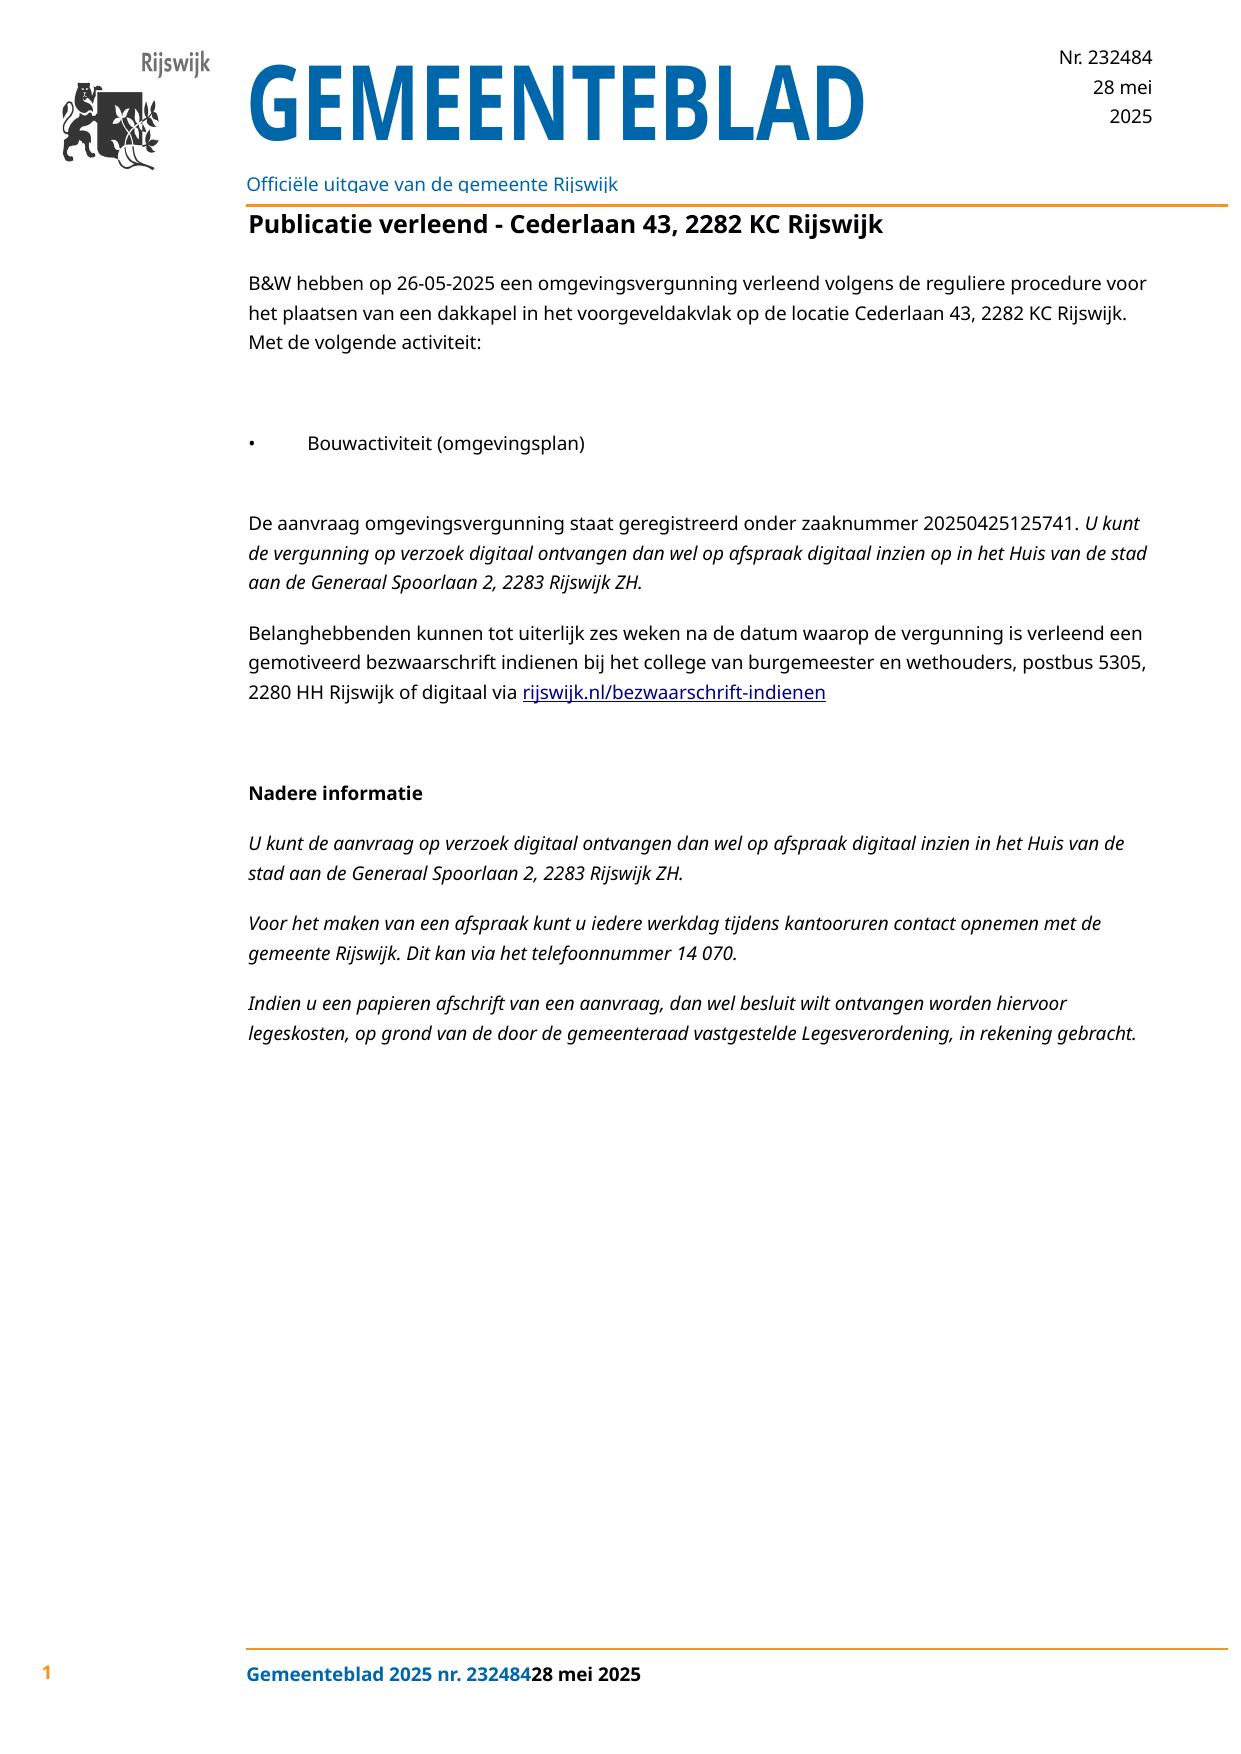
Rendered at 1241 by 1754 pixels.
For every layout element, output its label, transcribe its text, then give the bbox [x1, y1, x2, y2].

picture [41, 47, 231, 172]
text Voor het maken van een afspraak kunt u iedere werkdag tijdens kantooruren contact opnemen met de gemeente Rijswijk. Dit kan via het telefoonnummer 14 070. [248, 910, 1152, 966]
text Indien u een papieren afschrift van een aanvraag, dan wel besluit wilt ontvangen worden hiervoor legeskosten, op grond van de door de gemeenteraad vastgestelde Legesverordening, in rekening gebracht. [248, 990, 1152, 1046]
text Publicatie verleend - Cederlaan 43, 2282 KC Rijswijk [248, 207, 1152, 241]
list Bouwactiviteit (omgevingsplan) [248, 430, 1152, 456]
text Belanghebbenden kunnen tot uiterlijk zes weken na de datum waarop de vergunning is verleend een gemotiveerd bezwaarschrift indienen bij het college van burgemeester en wethouders, postbus 5305, 2280 HH Rijswijk of digitaal via rijswijk.nl/bezwaarschrift-indienen [248, 620, 1152, 705]
text Nadere informatie [248, 780, 1152, 806]
text De aanvraag omgevingsvergunning staat geregistreerd onder zaaknummer 20250425125741. U kunt de vergunning op verzoek digitaal ontvangen dan wel op afspraak digitaal inzien op in het Huis van de stad aan de Generaal Spoorlaan 2, 2283 Rijswijk ZH. [248, 510, 1152, 595]
text U kunt de aanvraag op verzoek digitaal ontvangen dan wel op afspraak digitaal inzien in het Huis van de stad aan de Generaal Spoorlaan 2, 2283 Rijswijk ZH. [248, 830, 1152, 886]
text B&W hebben op 26-05-2025 een omgevingsvergunning verleend volgens de reguliere procedure voor het plaatsen van een dakkapel in het voorgeveldakvlak op de locatie Cederlaan 43, 2282 KC Rijswijk. Met de volgende activiteit: [248, 270, 1152, 355]
